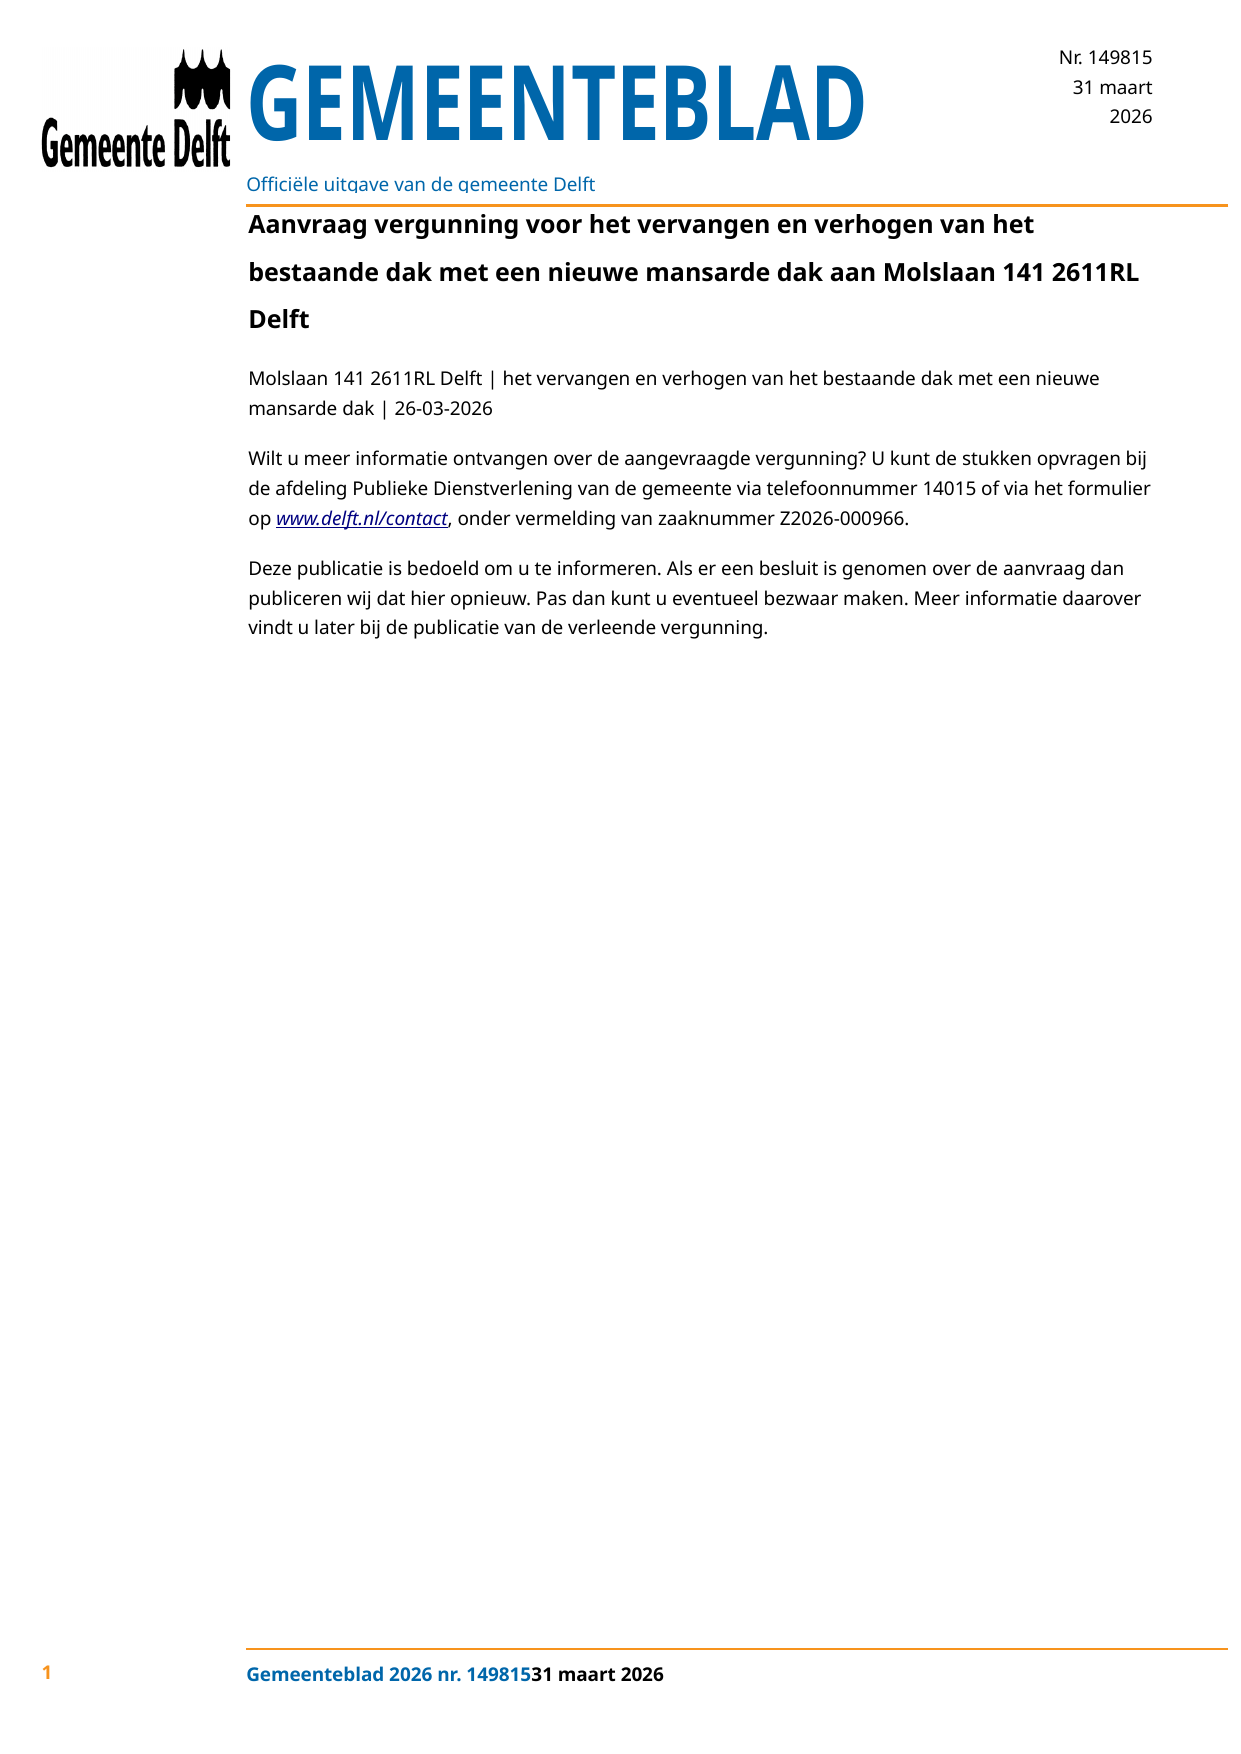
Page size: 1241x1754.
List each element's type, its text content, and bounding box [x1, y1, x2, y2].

picture [41, 47, 231, 172]
text Molslaan 141 2611RL Delft | het vervangen en verhogen van het bestaande dak met een nieuwe mansarde dak | 26-03-2026 [248, 366, 1152, 421]
text Wilt u meer informatie ontvangen over de aangevraagde vergunning? U kunt de stukken opvragen bij de afdeling Publieke Dienstverlening van de gemeente via telefoonnummer 14015 of via het formulier op www.delft.nl/contact, onder vermelding van zaaknummer Z2026-000966. [248, 446, 1152, 530]
text Aanvraag vergunning voor het vervangen en verhogen van het bestaande dak met een nieuwe mansarde dak aan Molslaan 141 2611RL Delft [248, 207, 1152, 336]
text Deze publicatie is bedoeld om u te informeren. Als er een besluit is genomen over de aanvraag dan publiceren wij dat hier opnieuw. Pas dan kunt u eventueel bezwaar maken. Meer informatie daarover vindt u later bij de publicatie van de verleende vergunning. [248, 555, 1152, 640]
